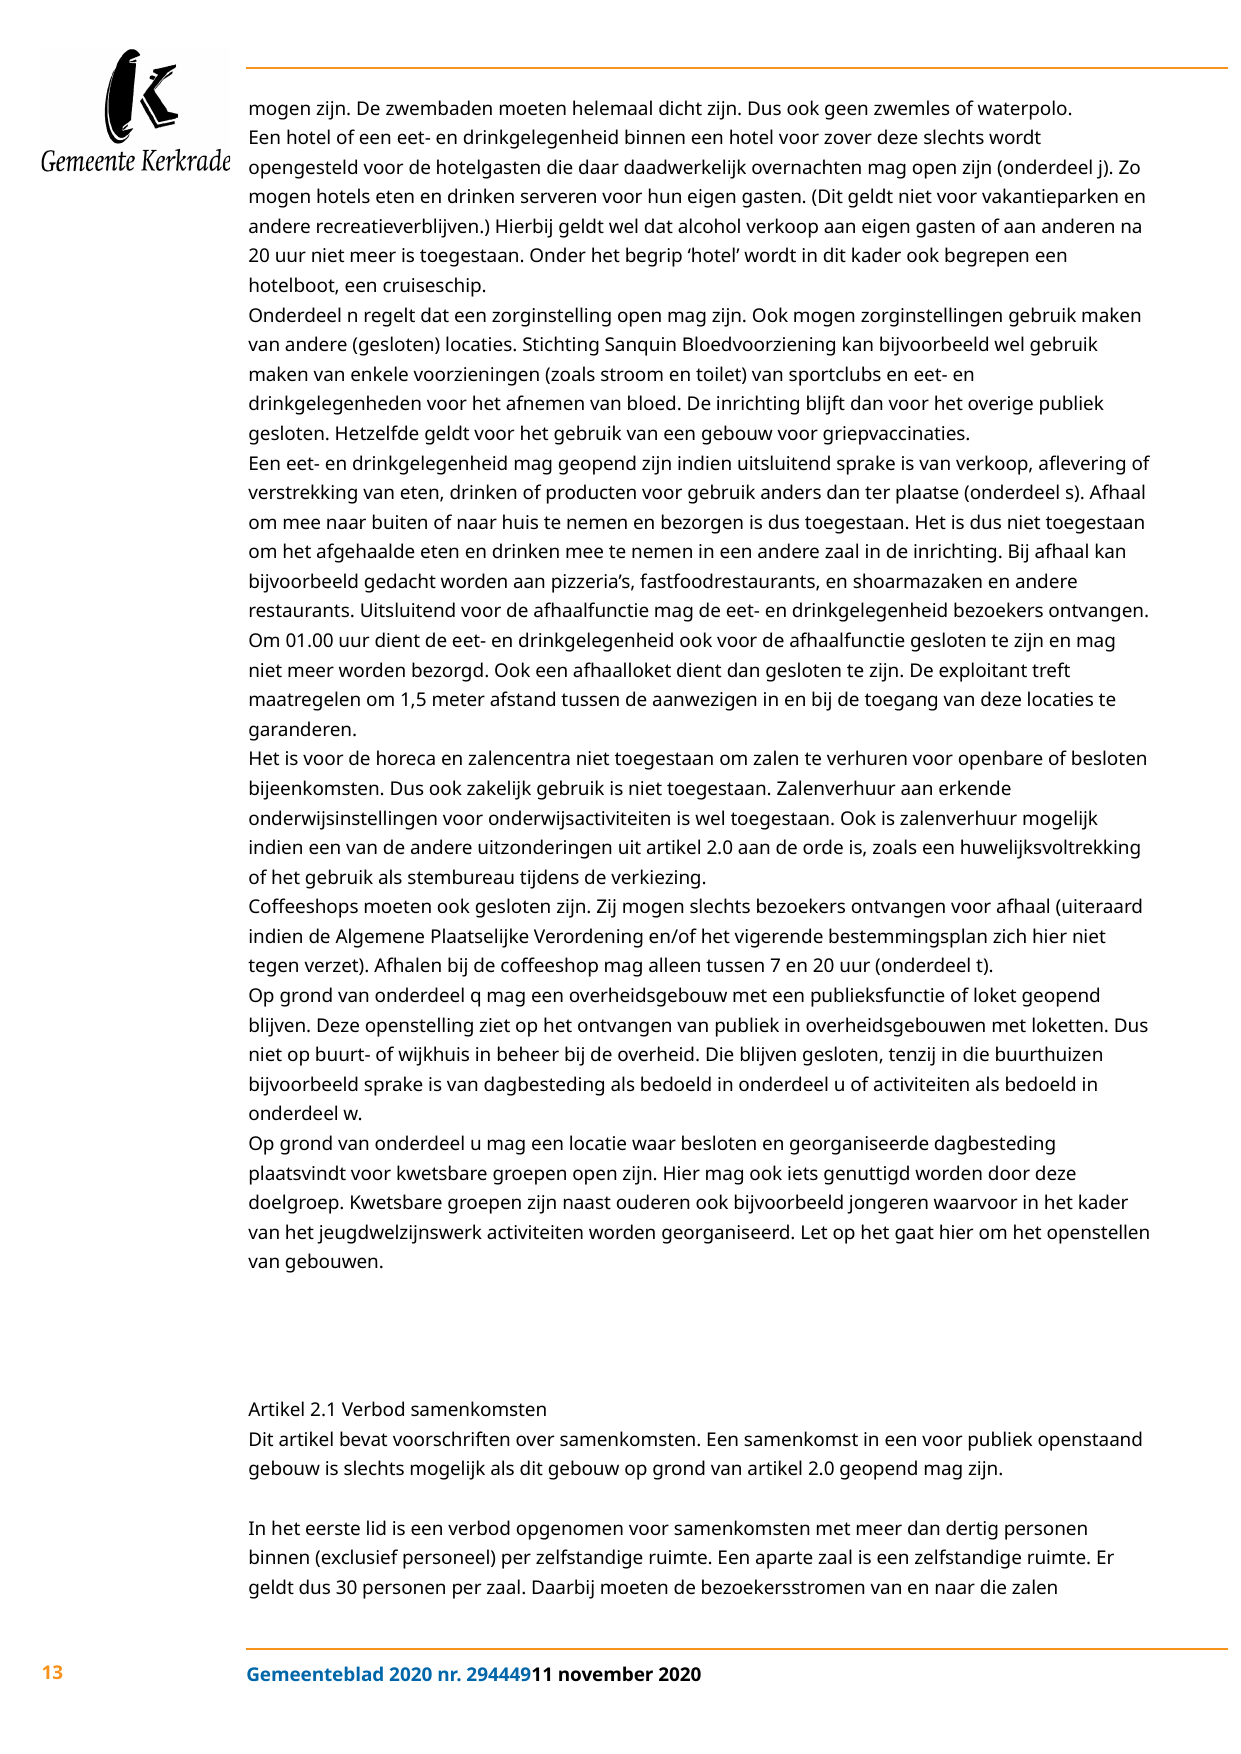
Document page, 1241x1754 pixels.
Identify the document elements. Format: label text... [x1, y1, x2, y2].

text Onderdeel n regelt dat een zorginstelling open mag zijn. Ook mogen zorginstellingen gebruik maken van andere (gesloten) locaties. Stichting Sanquin Bloedvoorziening kan bijvoorbeeld wel gebruik maken van enkele voorzieningen (zoals stroom en toilet) van sportclubs en eet- en drinkgelegenheden voor het afnemen van bloed. De inrichting blijft dan voor het overige publiek gesloten. Hetzelfde geldt voor het gebruik van een gebouw voor griepvaccinaties. [248, 302, 1152, 446]
text Op grond van onderdeel q mag een overheidsgebouw met een publieksfunctie of loket geopend blijven. Deze openstelling ziet op het ontvangen van publiek in overheidsgebouwen met loketten. Dus niet op buurt- of wijkhuis in beheer bij de overheid. Die blijven gesloten, tenzij in die buurthuizen bijvoorbeeld sprake is van dagbesteding als bedoeld in onderdeel u of activiteiten als bedoeld in onderdeel w. [248, 982, 1152, 1126]
text Dit artikel bevat voorschriften over samenkomsten. Een samenkomst in een voor publiek openstaand gebouw is slechts mogelijk als dit gebouw op grond van artikel 2.0 geopend mag zijn. [248, 1426, 1152, 1481]
text Een hotel of een eet- en drinkgelegenheid binnen een hotel voor zover deze slechts wordt opengesteld voor de hotelgasten die daar daadwerkelijk overnachten mag open zijn (onderdeel j). Zo mogen hotels eten en drinken serveren voor hun eigen gasten. (Dit geldt niet voor vakantieparken en andere recreatieverblijven.) Hierbij geldt wel dat alcohol verkoop aan eigen gasten of aan anderen na 20 uur niet meer is toegestaan. Onder het begrip ‘hotel’ wordt in dit kader ook begrepen een hotelboot, een cruiseschip. [248, 124, 1152, 298]
text Artikel 2.1 Verbod samenkomsten [248, 1396, 1152, 1422]
text mogen zijn. De zwembaden moeten helemaal dicht zijn. Dus ook geen zwemles of waterpolo. [248, 95, 1152, 121]
text Op grond van onderdeel u mag een locatie waar besloten en georganiseerde dagbesteding plaatsvindt voor kwetsbare groepen open zijn. Hier mag ook iets genuttigd worden door deze doelgroep. Kwetsbare groepen zijn naast ouderen ook bijvoorbeeld jongeren waarvoor in het kader van het jeugdwelzijnswerk activiteiten worden georganiseerd. Let op het gaat hier om het openstellen van gebouwen. [248, 1130, 1152, 1274]
text Een eet- en drinkgelegenheid mag geopend zijn indien uitsluitend sprake is van verkoop, aflevering of verstrekking van eten, drinken of producten voor gebruik anders dan ter plaatse (onderdeel s). Afhaal om mee naar buiten of naar huis te nemen en bezorgen is dus toegestaan. Het is dus niet toegestaan om het afgehaalde eten en drinken mee te nemen in een andere zaal in de inrichting. Bij afhaal kan bijvoorbeeld gedacht worden aan pizzeria’s, fastfoodrestaurants, en shoarmazaken en andere restaurants. Uitsluitend voor de afhaalfunctie mag de eet- en drinkgelegenheid bezoekers ontvangen. Om 01.00 uur dient de eet- en drinkgelegenheid ook voor de afhaalfunctie gesloten te zijn en mag niet meer worden bezorgd. Ook een afhaalloket dient dan gesloten te zijn. De exploitant treft maatregelen om 1,5 meter afstand tussen de aanwezigen in en bij de toegang van deze locaties te garanderen. [248, 450, 1152, 742]
text In het eerste lid is een verbod opgenomen voor samenkomsten met meer dan dertig personen binnen (exclusief personeel) per zelfstandige ruimte. Een aparte zaal is een zelfstandige ruimte. Er geldt dus 30 personen per zaal. Daarbij moeten de bezoekersstromen van en naar die zalen [248, 1515, 1152, 1600]
picture [41, 47, 231, 172]
text Coffeeshops moeten ook gesloten zijn. Zij mogen slechts bezoekers ontvangen voor afhaal (uiteraard indien de Algemene Plaatselijke Verordening en/of het vigerende bestemmingsplan zich hier niet tegen verzet). Afhalen bij de coffeeshop mag alleen tussen 7 en 20 uur (onderdeel t). [248, 893, 1152, 978]
text Het is voor de horeca en zalencentra niet toegestaan om zalen te verhuren voor openbare of besloten bijeenkomsten. Dus ook zakelijk gebruik is niet toegestaan. Zalenverhuur aan erkende onderwijsinstellingen voor onderwijsactiviteiten is wel toegestaan. Ook is zalenverhuur mogelijk indien een van de andere uitzonderingen uit artikel 2.0 aan de orde is, zoals een huwelijksvoltrekking of het gebruik als stembureau tijdens de verkiezing. [248, 746, 1152, 890]
